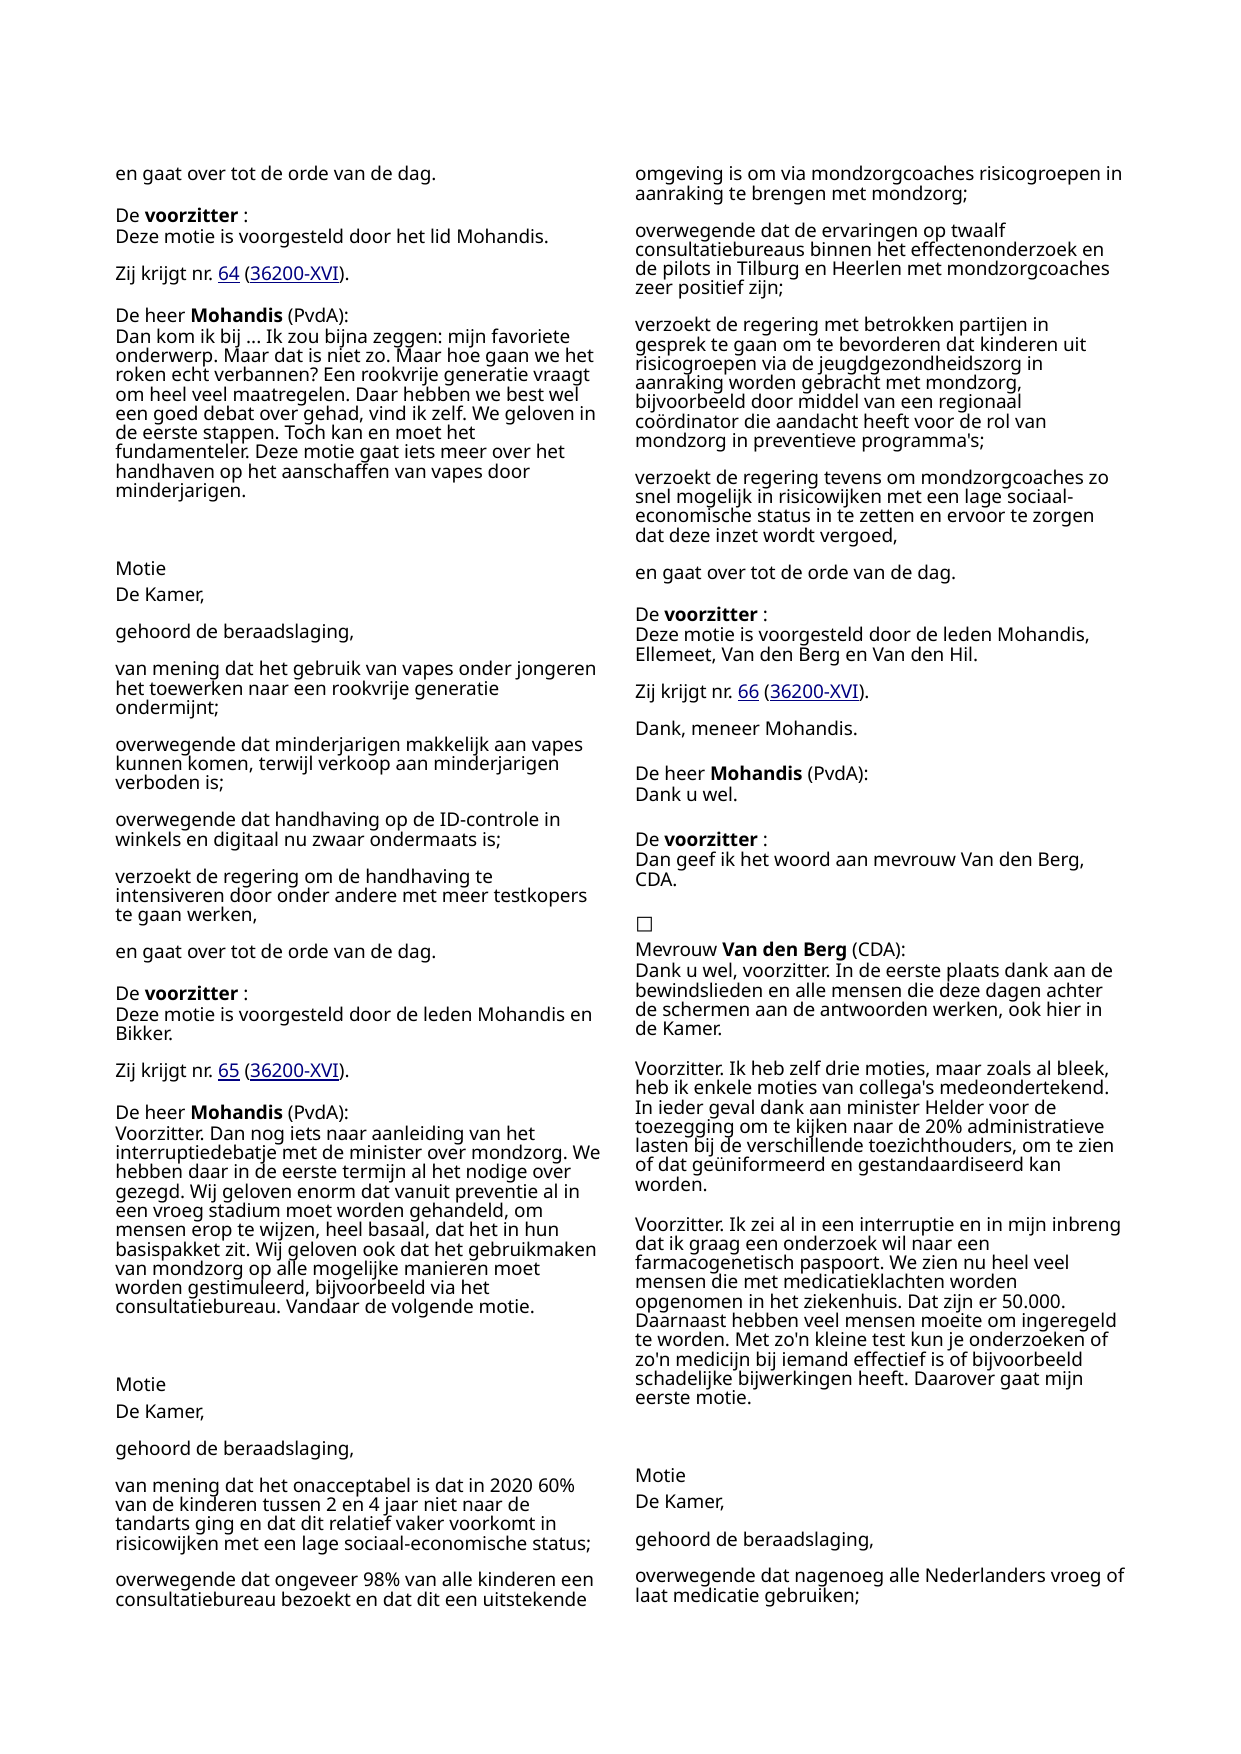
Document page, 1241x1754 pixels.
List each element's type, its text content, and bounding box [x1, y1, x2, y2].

text De heer Mohandis (PvdA): [115, 302, 605, 328]
text Motie [115, 1371, 605, 1397]
text De voorzitter : [115, 202, 605, 228]
text Dank, meneer Mohandis. [635, 720, 1125, 739]
text Deze motie is voorgesteld door het lid Mohandis. [115, 228, 605, 247]
text De Kamer, [115, 1403, 605, 1422]
text overwegende dat de ervaringen op twaalf consultatiebureaus binnen het effectenonderzoek en de pilots in Tilburg en Heerlen met mondzorgcoaches zeer positief zijn; [635, 222, 1125, 299]
text Dan kom ik bij ... Ik zou bijna zeggen: mijn favoriete onderwerp. Maar dat is niet zo. Maar hoe gaan we het roken echt verbannen? Een rookvrije generatie vraagt om heel veel maatregelen. Daar hebben we best wel een goed debat over gehad, vind ik zelf. We geloven in de eerste stappen. Toch kan en moet het fundamenteler. Deze motie gaat iets meer over het handhaven op het aanschaffen van vapes door minderjarigen. [115, 328, 605, 501]
text Voorzitter. Ik zei al in een interruptie en in mijn inbreng dat ik graag een onderzoek wil naar een farmacogenetisch paspoort. We zien nu heel veel mensen die met medicatieklachten worden opgenomen in het ziekenhuis. Dat zijn er 50.000. Daarnaast hebben veel mensen moeite om ingeregeld te worden. Met zo'n kleine test kun je onderzoeken of zo'n medicijn bij iemand effectief is of bijvoorbeeld schadelijke bijwerkingen heeft. Daarover gaat mijn eerste motie. [635, 1216, 1125, 1408]
text overwegende dat ongeveer 98% van alle kinderen een consultatiebureau bezoekt en dat dit een uitstekende [115, 1571, 605, 1610]
text Deze motie is voorgesteld door de leden Mohandis en Bikker. [115, 1006, 605, 1044]
text en gaat over tot de orde van de dag. [115, 943, 605, 962]
text overwegende dat nagenoeg alle Nederlanders vroeg of laat medicatie gebruiken; [635, 1567, 1125, 1606]
text Motie [635, 1462, 1125, 1488]
text verzoekt de regering met betrokken partijen in gesprek te gaan om te bevorderen dat kinderen uit risicogroepen via de jeugdgezondheidszorg in aanraking worden gebracht met mondzorg, bijvoorbeeld door middel van een regionaal coördinator die aandacht heeft voor de rol van mondzorg in preventieve programma's; [635, 316, 1125, 451]
text gehoord de beraadslaging, [115, 1440, 605, 1459]
text verzoekt de regering om de handhaving te intensiveren door onder andere met meer testkopers te gaan werken, [115, 868, 605, 925]
text omgeving is om via mondzorgcoaches risicogroepen in aanraking te brengen met mondzorg; [635, 165, 1125, 204]
text De heer Mohandis (PvdA): [115, 1099, 605, 1125]
text Dan geef ik het woord aan mevrouw Van den Berg, CDA. [635, 851, 1125, 890]
text Zij krijgt nr. 65 (36200-XVI). [115, 1062, 605, 1081]
text Dank u wel. [635, 786, 1125, 805]
text en gaat over tot de orde van de dag. [115, 165, 605, 184]
text overwegende dat minderjarigen makkelijk aan vapes kunnen komen, terwijl verkoop aan minderjarigen verboden is; [115, 736, 605, 794]
text ⬜ [635, 911, 1125, 937]
text De Kamer, [635, 1493, 1125, 1513]
text verzoekt de regering tevens om mondzorgcoaches zo snel mogelijk in risicowijken met een lage sociaal-economische status in te zetten en ervoor te zorgen dat deze inzet wordt vergoed, [635, 469, 1125, 546]
text Voorzitter. Ik heb zelf drie moties, maar zoals al bleek, heb ik enkele moties van collega's medeondertekend. In ieder geval dank aan minister Helder voor de toezegging om te kijken naar de 20% administratieve lasten bij de verschillende toezichthouders, om te zien of dat geüniformeerd en gestandaardiseerd kan worden. [635, 1060, 1125, 1195]
text van mening dat het onacceptabel is dat in 2020 60% van de kinderen tussen 2 en 4 jaar niet naar de tandarts ging en dat dit relatief vaker voorkomt in risicowijken met een lage sociaal-economische status; [115, 1477, 605, 1554]
text van mening dat het gebruik van vapes onder jongeren het toewerken naar een rookvrije generatie ondermijnt; [115, 660, 605, 718]
text Mevrouw Van den Berg (CDA): [635, 937, 1125, 962]
text De voorzitter : [115, 980, 605, 1006]
text Motie [115, 555, 605, 580]
text De voorzitter : [635, 601, 1125, 626]
text De Kamer, [115, 586, 605, 606]
text en gaat over tot de orde van de dag. [635, 564, 1125, 583]
text Deze motie is voorgesteld door de leden Mohandis, Ellemeet, Van den Berg en Van den Hil. [635, 626, 1125, 665]
text Zij krijgt nr. 64 (36200-XVI). [115, 265, 605, 284]
text De heer Mohandis (PvdA): [635, 760, 1125, 786]
text Zij krijgt nr. 66 (36200-XVI). [635, 683, 1125, 702]
text Dank u wel, voorzitter. In de eerste plaats dank aan de bewindslieden en alle mensen die deze dagen achter de schermen aan de antwoorden werken, ook hier in de Kamer. [635, 962, 1125, 1039]
text overwegende dat handhaving op de ID-controle in winkels en digitaal nu zwaar ondermaats is; [115, 811, 605, 850]
text De voorzitter : [635, 826, 1125, 851]
text gehoord de beraadslaging, [635, 1531, 1125, 1550]
text Voorzitter. Dan nog iets naar aanleiding van het interruptiedebatje met de minister over mondzorg. We hebben daar in de eerste termijn al het nodige over gezegd. Wij geloven enorm dat vanuit preventie al in een vroeg stadium moet worden gehandeld, om mensen erop te wijzen, heel basaal, dat het in hun basispakket zit. Wij geloven ook dat het gebruikmaken van mondzorg op alle mogelijke manieren moet worden gestimuleerd, bijvoorbeeld via het consultatiebureau. Vandaar de volgende motie. [115, 1125, 605, 1318]
text gehoord de beraadslaging, [115, 623, 605, 643]
